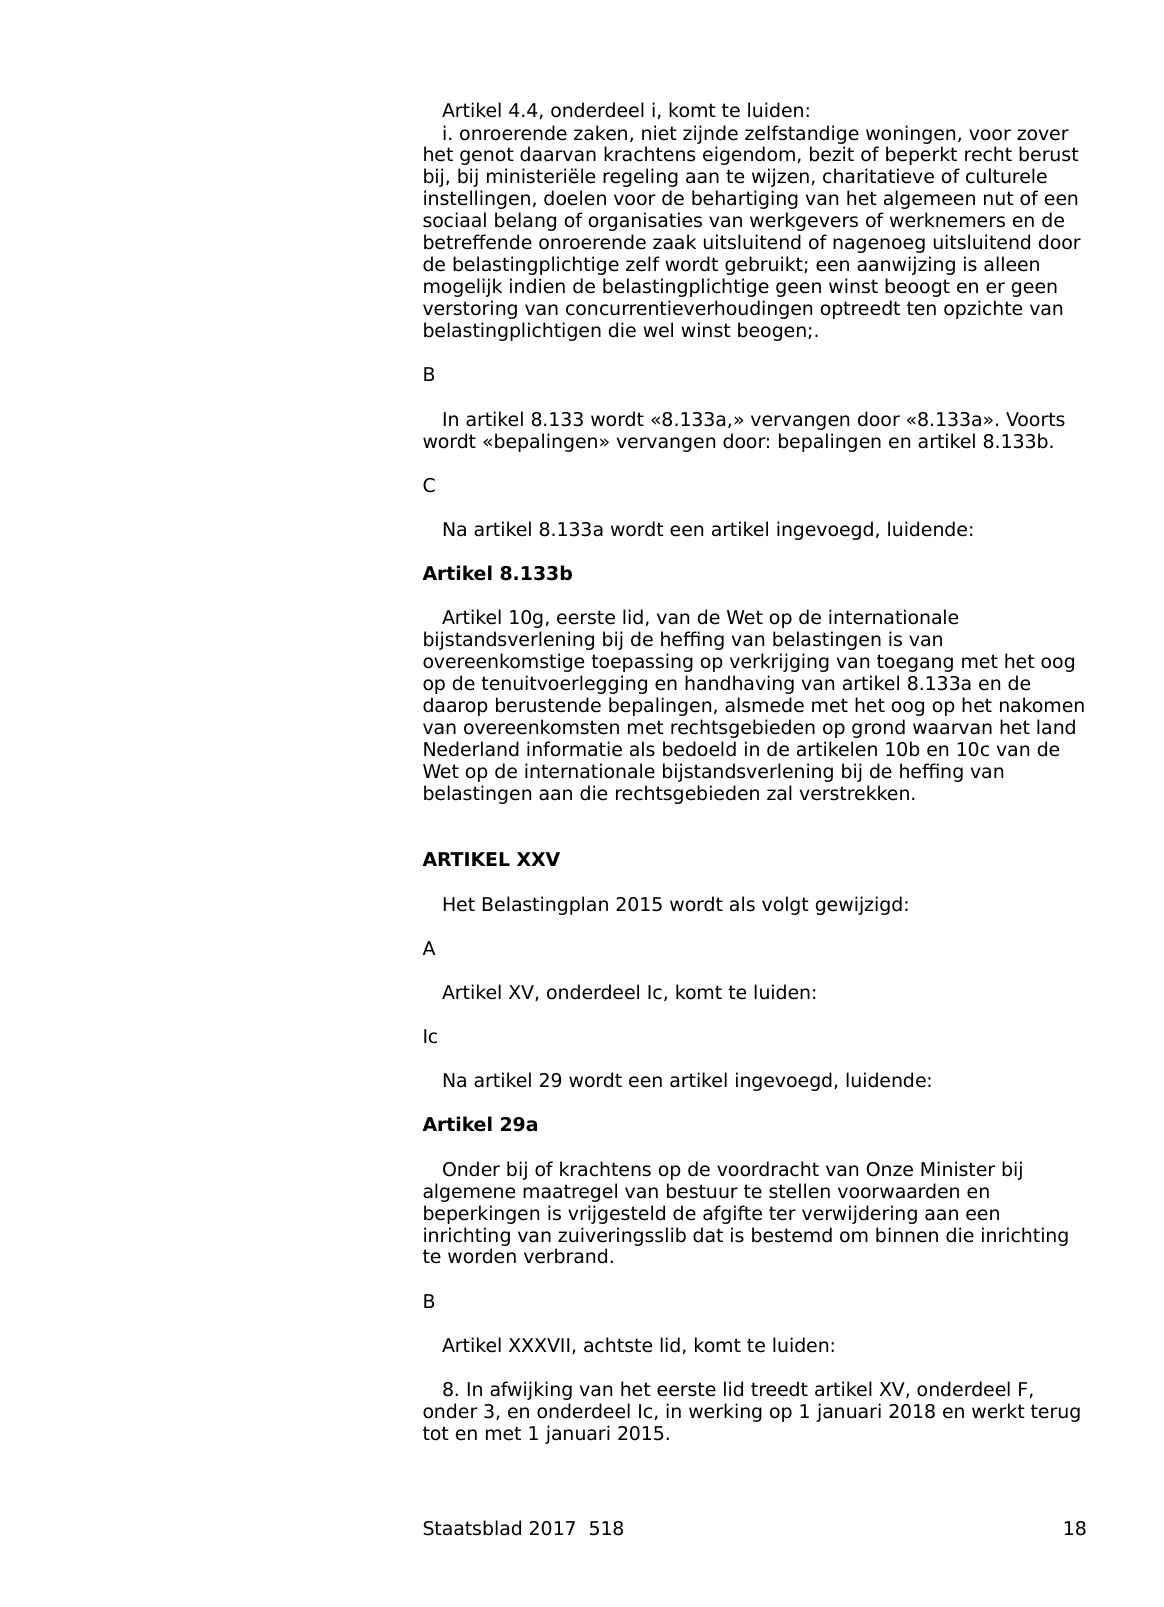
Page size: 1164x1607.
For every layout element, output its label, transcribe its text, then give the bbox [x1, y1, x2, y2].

text Artikel 10g, eerste lid, van de Wet op de internationale bijstandsverlening bij de heffing van belastingen is van overeenkomstige toepassing op verkrijging van toegang met het oog op de tenuitvoerlegging en handhaving van artikel 8.133a en de daarop berustende bepalingen, alsmede met het oog op het nakomen van overeenkomsten met rechtsgebieden op grond waarvan het land Nederland informatie als bedoeld in de artikelen 10b en 10c van de Wet op de internationale bijstandsverlening bij de heffing van belastingen aan die rechtsgebieden zal verstrekken. [422, 607, 1087, 805]
text Na artikel 8.133a wordt een artikel ingevoegd, luidende: [422, 519, 1087, 541]
text 8. In afwijking van het eerste lid treedt artikel XV, onderdeel F, onder 3, en onderdeel Ic, in werking op 1 januari 2018 en werkt terug tot en met 1 januari 2015. [422, 1379, 1087, 1445]
text In artikel 8.133 wordt «8.133a,» vervangen door «8.133a». Voorts wordt «bepalingen» vervangen door: bepalingen en artikel 8.133b. [422, 408, 1087, 452]
text C [422, 475, 1087, 497]
subtitle Artikel 8.133b [422, 563, 1087, 585]
text Na artikel 29 wordt een artikel ingevoegd, luidende: [422, 1070, 1087, 1092]
text Artikel XV, onderdeel Ic, komt te luiden: [422, 982, 1087, 1004]
text Het Belastingplan 2015 wordt als volgt gewijzigd: [422, 893, 1087, 916]
text B [422, 1291, 1087, 1313]
subtitle ARTIKEL XXV [422, 849, 1087, 871]
text i. onroerende zaken, niet zijnde zelfstandige woningen, voor zover het genot daarvan krachtens eigendom, bezit of beperkt recht berust bij, bij ministeriële regeling aan te wijzen, charitatieve of culturele instellingen, doelen voor de behartiging van het algemeen nut of een sociaal belang of organisaties van werkgevers of werknemers en de betreffende onroerende zaak uitsluitend of nagenoeg uitsluitend door de belastingplichtige zelf wordt gebruikt; een aanwijzing is alleen mogelijk indien de belastingplichtige geen winst beoogt en er geen verstoring van concurrentieverhoudingen optreedt ten opzichte van belastingplichtigen die wel winst beogen;. [422, 122, 1087, 342]
text B [422, 364, 1087, 386]
subtitle Artikel 29a [422, 1114, 1087, 1136]
text Ic [422, 1026, 1087, 1048]
text Onder bij of krachtens op de voordracht van Onze Minister bij algemene maatregel van bestuur te stellen voorwaarden en beperkingen is vrijgesteld de afgifte ter verwijdering aan een inrichting van zuiveringsslib dat is bestemd om binnen die inrichting te worden verbrand. [422, 1158, 1087, 1268]
text Artikel 4.4, onderdeel i, komt te luiden: [422, 100, 1087, 122]
text Artikel XXXVII, achtste lid, komt te luiden: [422, 1335, 1087, 1357]
text A [422, 938, 1087, 960]
